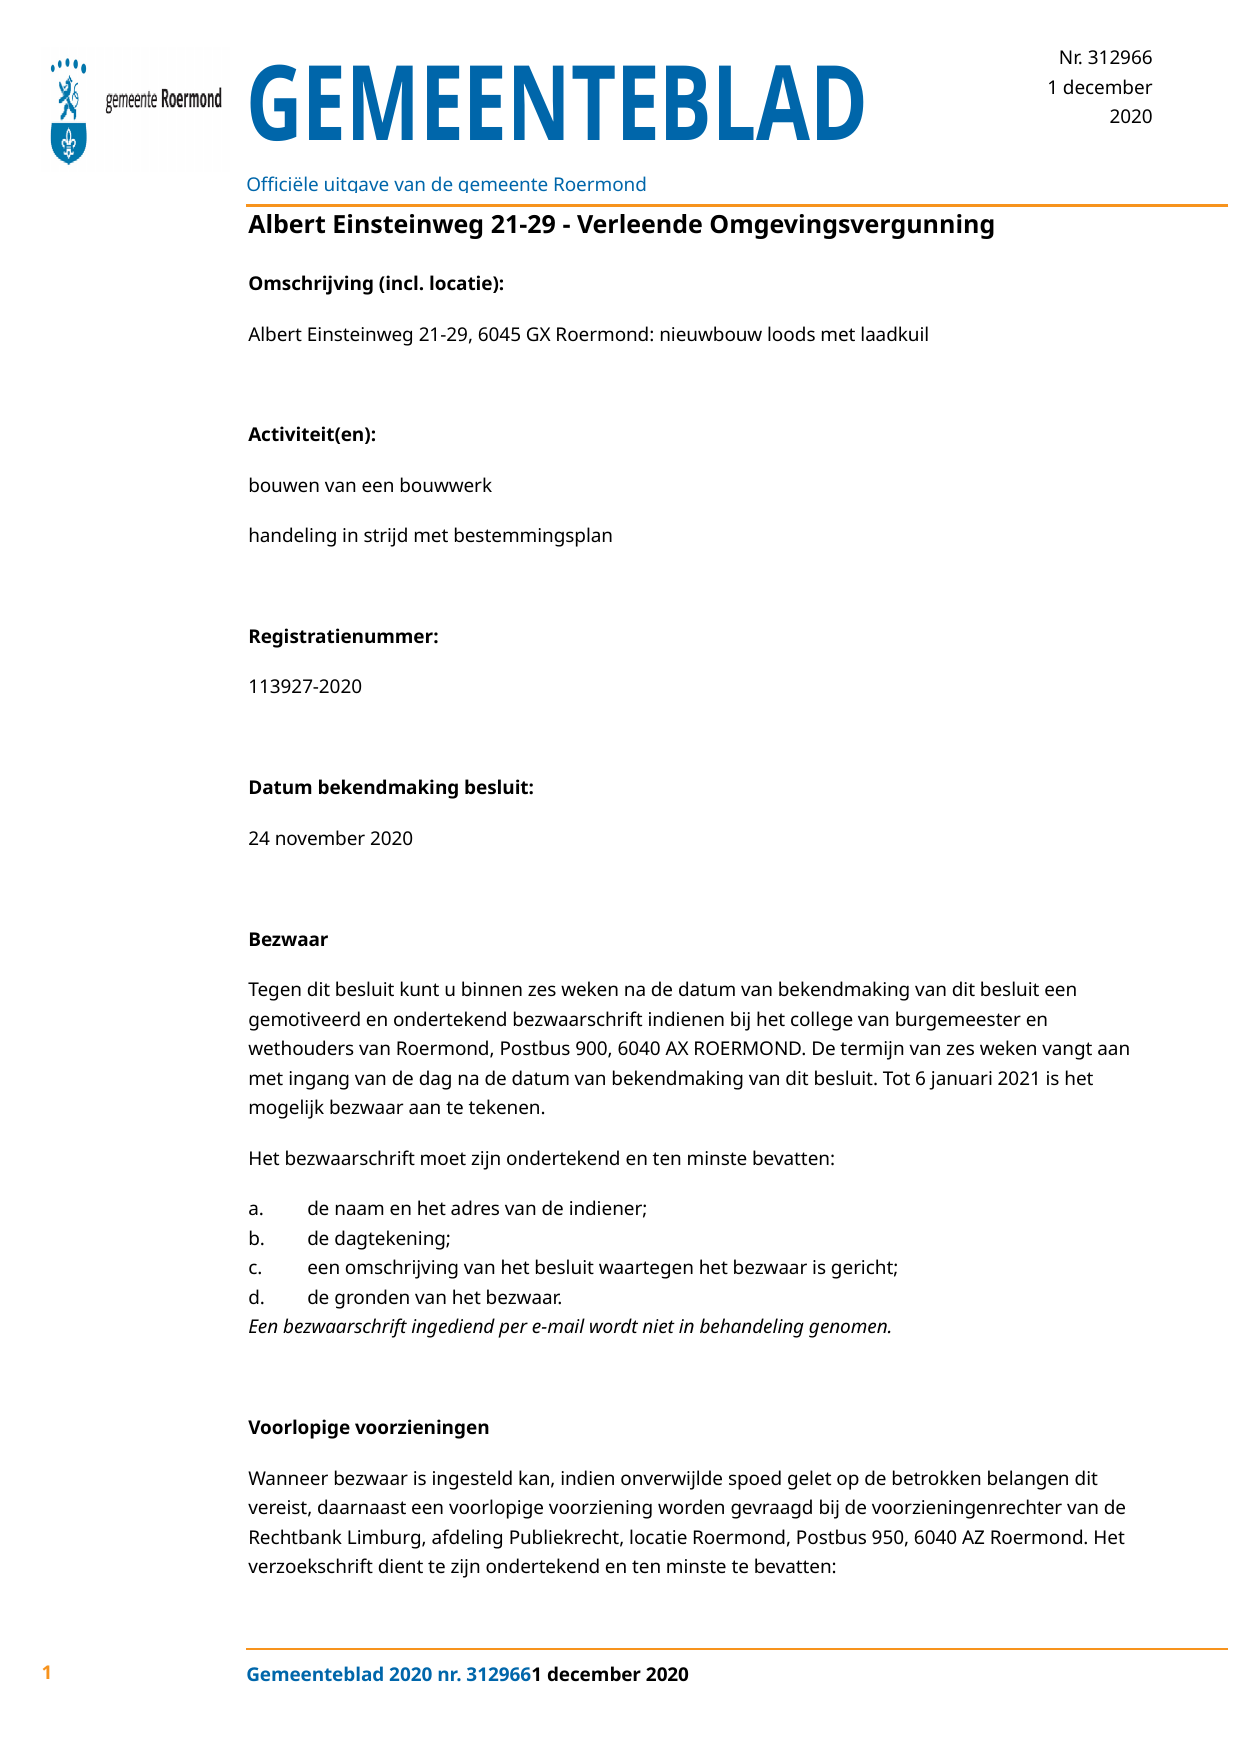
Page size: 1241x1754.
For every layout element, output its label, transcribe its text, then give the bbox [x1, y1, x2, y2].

text Activiteit(en): [248, 422, 1152, 447]
text Omschrijving (incl. locatie): [248, 270, 1152, 296]
text Datum bekendmaking besluit: [248, 774, 1152, 800]
text Wanneer bezwaar is ingesteld kan, indien onverwijlde spoed gelet op de betrokken belangen dit vereist, daarnaast een voorlopige voorziening worden gevraagd bij de voorzieningenrechter van de Rechtbank Limburg, afdeling Publiekrecht, locatie Roermond, Postbus 950, 6040 AZ Roermond. Het verzoekschrift dient te zijn ondertekend en ten minste te bevatten: [248, 1465, 1152, 1579]
list een omschrijving van het besluit waartegen het bezwaar is gericht; [248, 1254, 1152, 1280]
text Tegen dit besluit kunt u binnen zes weken na de datum van bekendmaking van dit besluit een gemotiveerd en ondertekend bezwaarschrift indienen bij het college van burgemeester en wethouders van Roermond, Postbus 900, 6040 AX ROERMOND. De termijn van zes weken vangt aan met ingang van de dag na de datum van bekendmaking van dit besluit. Tot 6 januari 2021 is het mogelijk bezwaar aan te tekenen. [248, 976, 1152, 1120]
text Registratienummer: [248, 623, 1152, 649]
list de dagtekening; [248, 1225, 1152, 1251]
text Albert Einsteinweg 21-29 - Verleende Omgevingsvergunning [248, 207, 1152, 241]
text Albert Einsteinweg 21-29, 6045 GX Roermond: nieuwbouw loods met laadkuil [248, 321, 1152, 346]
text Een bezwaarschrift ingediend per e-mail wordt niet in behandeling genomen. [248, 1314, 1152, 1339]
text handeling in strijd met bestemmingsplan [248, 522, 1152, 548]
text 113927-2020 [248, 674, 1152, 699]
text bouwen van een bouwwerk [248, 472, 1152, 498]
picture [41, 47, 231, 172]
text Bezwaar [248, 926, 1152, 951]
text Voorlopige voorzieningen [248, 1414, 1152, 1440]
text 24 november 2020 [248, 825, 1152, 851]
list de naam en het adres van de indiener; [248, 1195, 1152, 1221]
list de gronden van het bezwaar. [248, 1284, 1152, 1310]
text Het bezwaarschrift moet zijn ondertekend en ten minste bevatten: [248, 1145, 1152, 1171]
